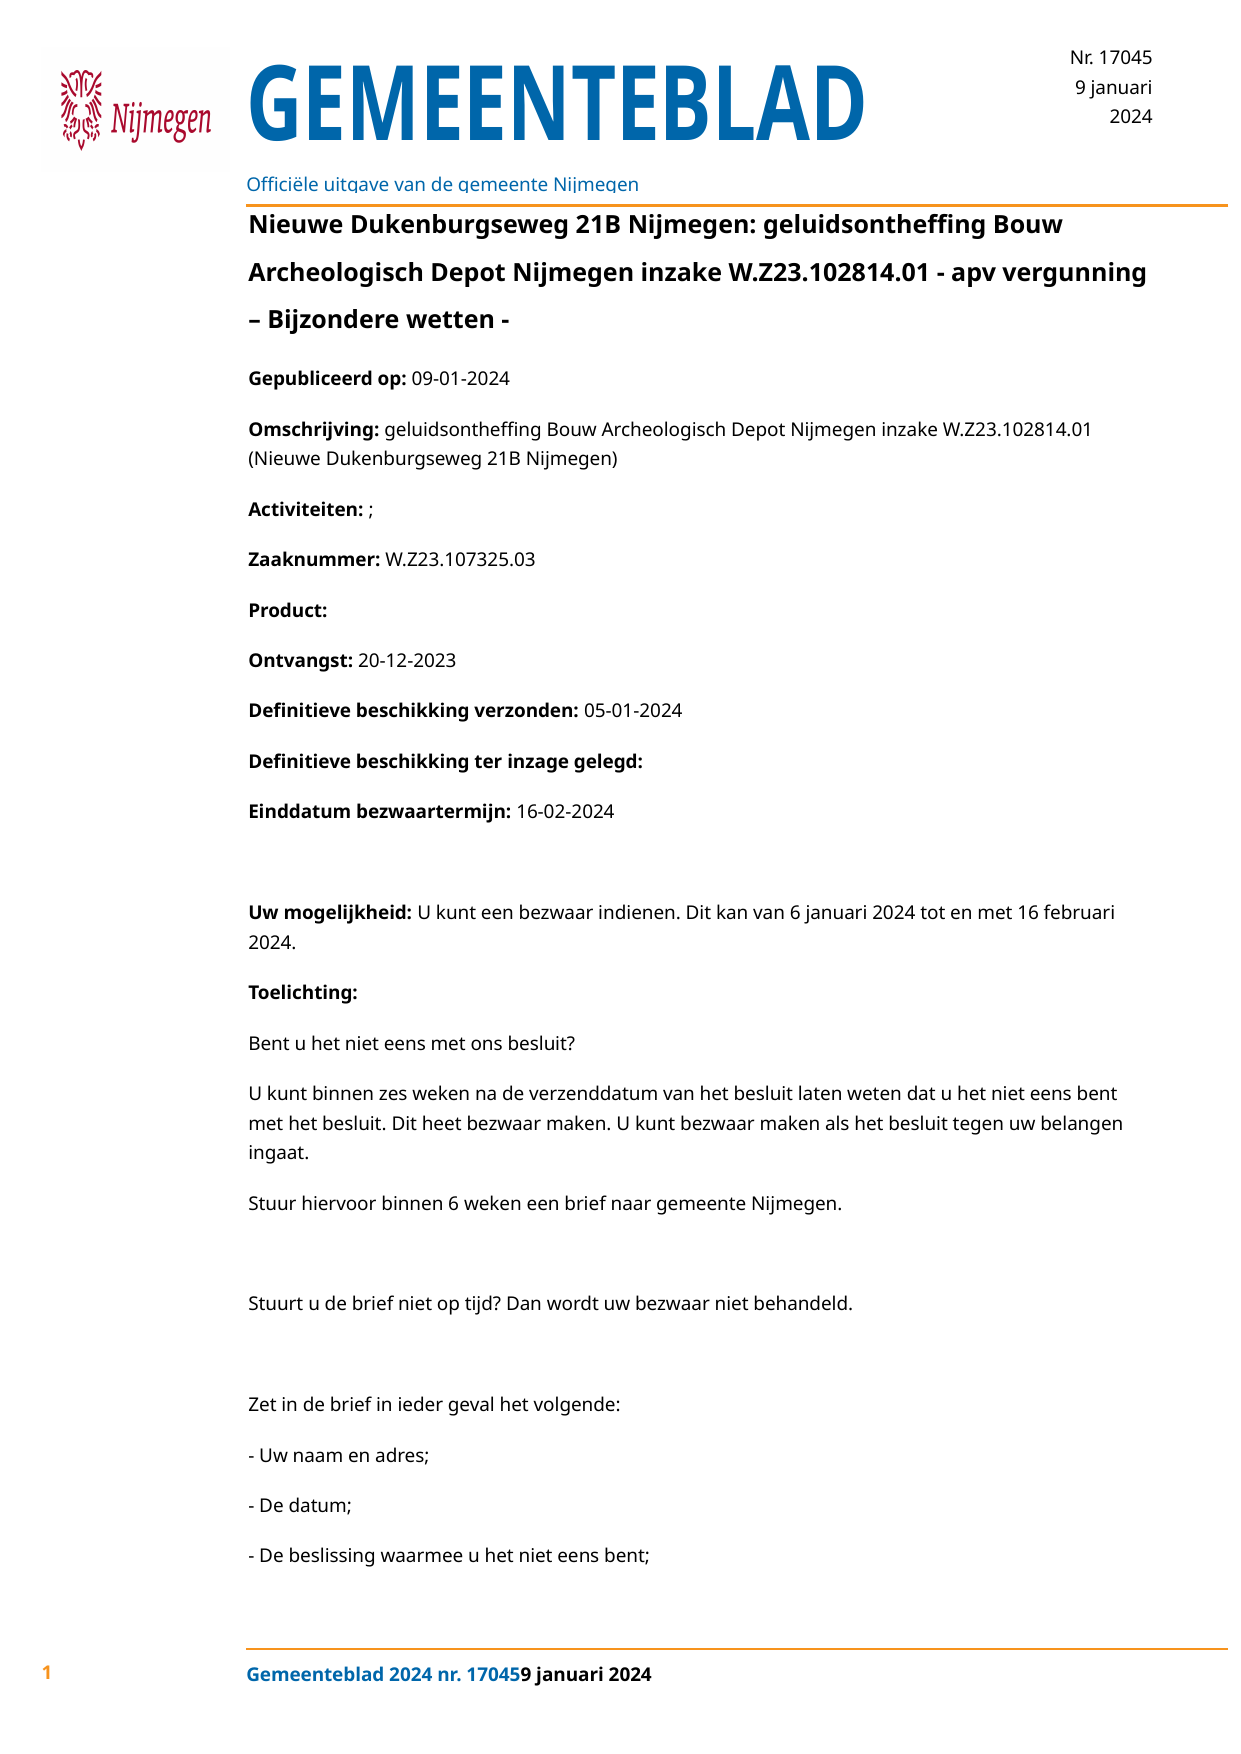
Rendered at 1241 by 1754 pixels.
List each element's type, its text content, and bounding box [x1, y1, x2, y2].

text Activiteiten: ; [248, 496, 1152, 522]
text Definitieve beschikking verzonden: 05-01-2024 [248, 698, 1152, 723]
text - De beslissing waarmee u het niet eens bent; [248, 1543, 1152, 1568]
picture [41, 47, 231, 172]
text Nieuwe Dukenburgseweg 21B Nijmegen: geluidsontheffing Bouw Archeologisch Depot Nijmegen inzake W.Z23.102814.01 - apv vergunning – Bijzondere wetten - [248, 207, 1152, 336]
text Uw mogelijkheid: U kunt een bezwaar indienen. Dit kan van 6 januari 2024 tot en met 16 februari 2024. [248, 899, 1152, 954]
text Omschrijving: geluidsontheffing Bouw Archeologisch Depot Nijmegen inzake W.Z23.102814.01 (Nieuwe Dukenburgseweg 21B Nijmegen) [248, 416, 1152, 471]
text Toelichting: [248, 979, 1152, 1005]
text Ontvangst: 20-12-2023 [248, 647, 1152, 673]
text Zaaknummer: W.Z23.107325.03 [248, 546, 1152, 572]
text Einddatum bezwaartermijn: 16-02-2024 [248, 798, 1152, 824]
text - De datum; [248, 1492, 1152, 1518]
text Stuur hiervoor binnen 6 weken een brief naar gemeente Nijmegen. [248, 1190, 1152, 1215]
text Bent u het niet eens met ons besluit? [248, 1030, 1152, 1055]
text - Uw naam en adres; [248, 1442, 1152, 1467]
text Stuurt u de brief niet op tijd? Dan wordt uw bezwaar niet behandeld. [248, 1291, 1152, 1316]
text Definitieve beschikking ter inzage gelegd: [248, 748, 1152, 774]
text Product: [248, 597, 1152, 622]
text Zet in de brief in ieder geval het volgende: [248, 1391, 1152, 1417]
text U kunt binnen zes weken na de verzenddatum van het besluit laten weten dat u het niet eens bent met het besluit. Dit heet bezwaar maken. U kunt bezwaar maken als het besluit tegen uw belangen ingaat. [248, 1080, 1152, 1165]
text Gepubliceerd op: 09-01-2024 [248, 366, 1152, 391]
